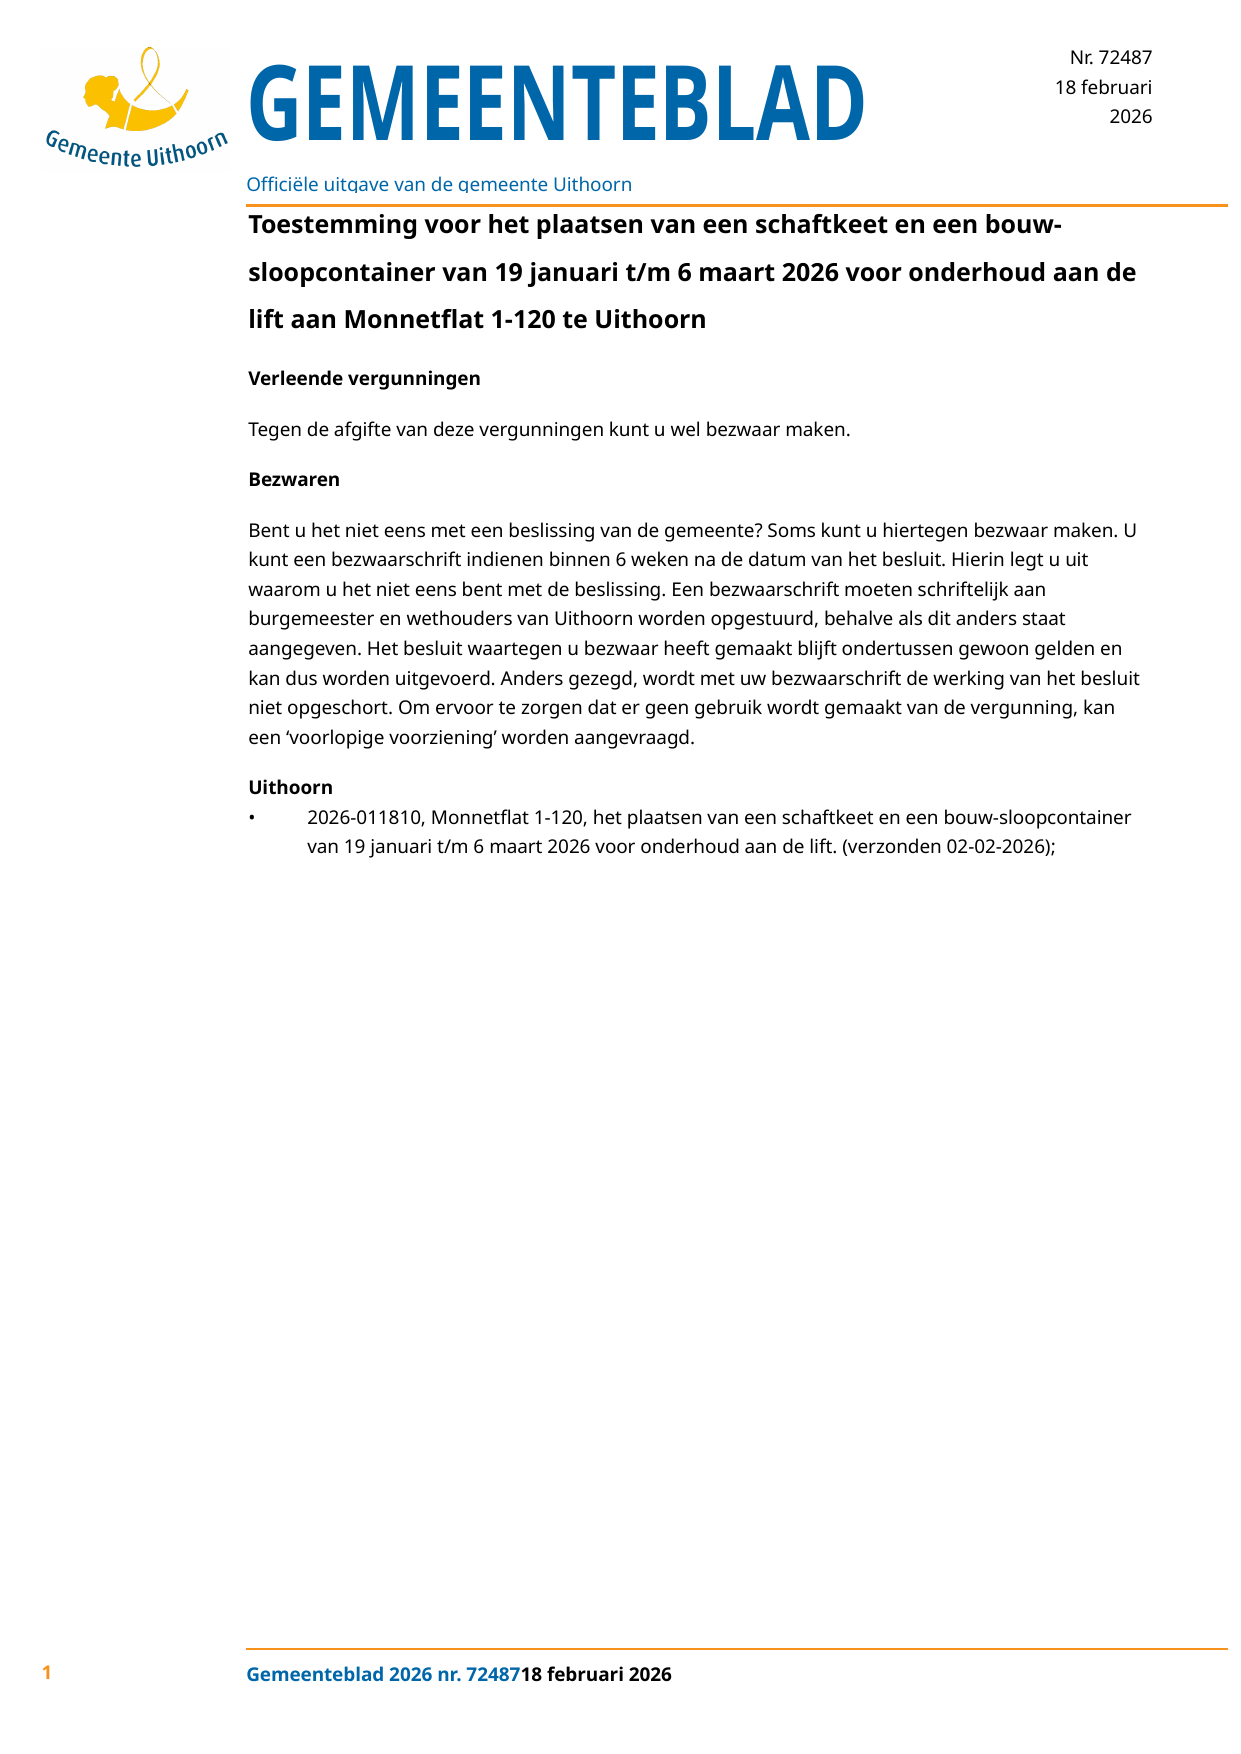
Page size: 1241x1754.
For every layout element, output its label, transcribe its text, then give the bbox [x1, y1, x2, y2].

text Uithoorn [248, 774, 1152, 800]
text Toestemming voor het plaatsen van een schaftkeet en een bouw-sloopcontainer van 19 januari t/m 6 maart 2026 voor onderhoud aan de lift aan Monnetflat 1-120 te Uithoorn [248, 207, 1152, 336]
text Bent u het niet eens met een beslissing van de gemeente? Soms kunt u hiertegen bezwaar maken. U kunt een bezwaarschrift indienen binnen 6 weken na de datum van het besluit. Hierin legt u uit waarom u het niet eens bent met de beslissing. Een bezwaarschrift moeten schriftelijk aan burgemeester en wethouders van Uithoorn worden opgestuurd, behalve als dit anders staat aangegeven. Het besluit waartegen u bezwaar heeft gemaakt blijft ondertussen gewoon gelden en kan dus worden uitgevoerd. Anders gezegd, wordt met uw bezwaarschrift de werking van het besluit niet opgeschort. Om ervoor te zorgen dat er geen gebruik wordt gemaakt van de vergunning, kan een ‘voorlopige voorziening’ worden aangevraagd. [248, 517, 1152, 749]
text Bezwaren [248, 466, 1152, 492]
text Tegen de afgifte van deze vergunningen kunt u wel bezwaar maken. [248, 416, 1152, 442]
list 2026-011810, Monnetflat 1-120, het plaatsen van een schaftkeet en een bouw-sloopcontainer van 19 januari t/m 6 maart 2026 voor onderhoud aan de lift. (verzonden 02-02-2026); [248, 804, 1152, 859]
picture [41, 47, 231, 172]
text Verleende vergunningen [248, 366, 1152, 391]
